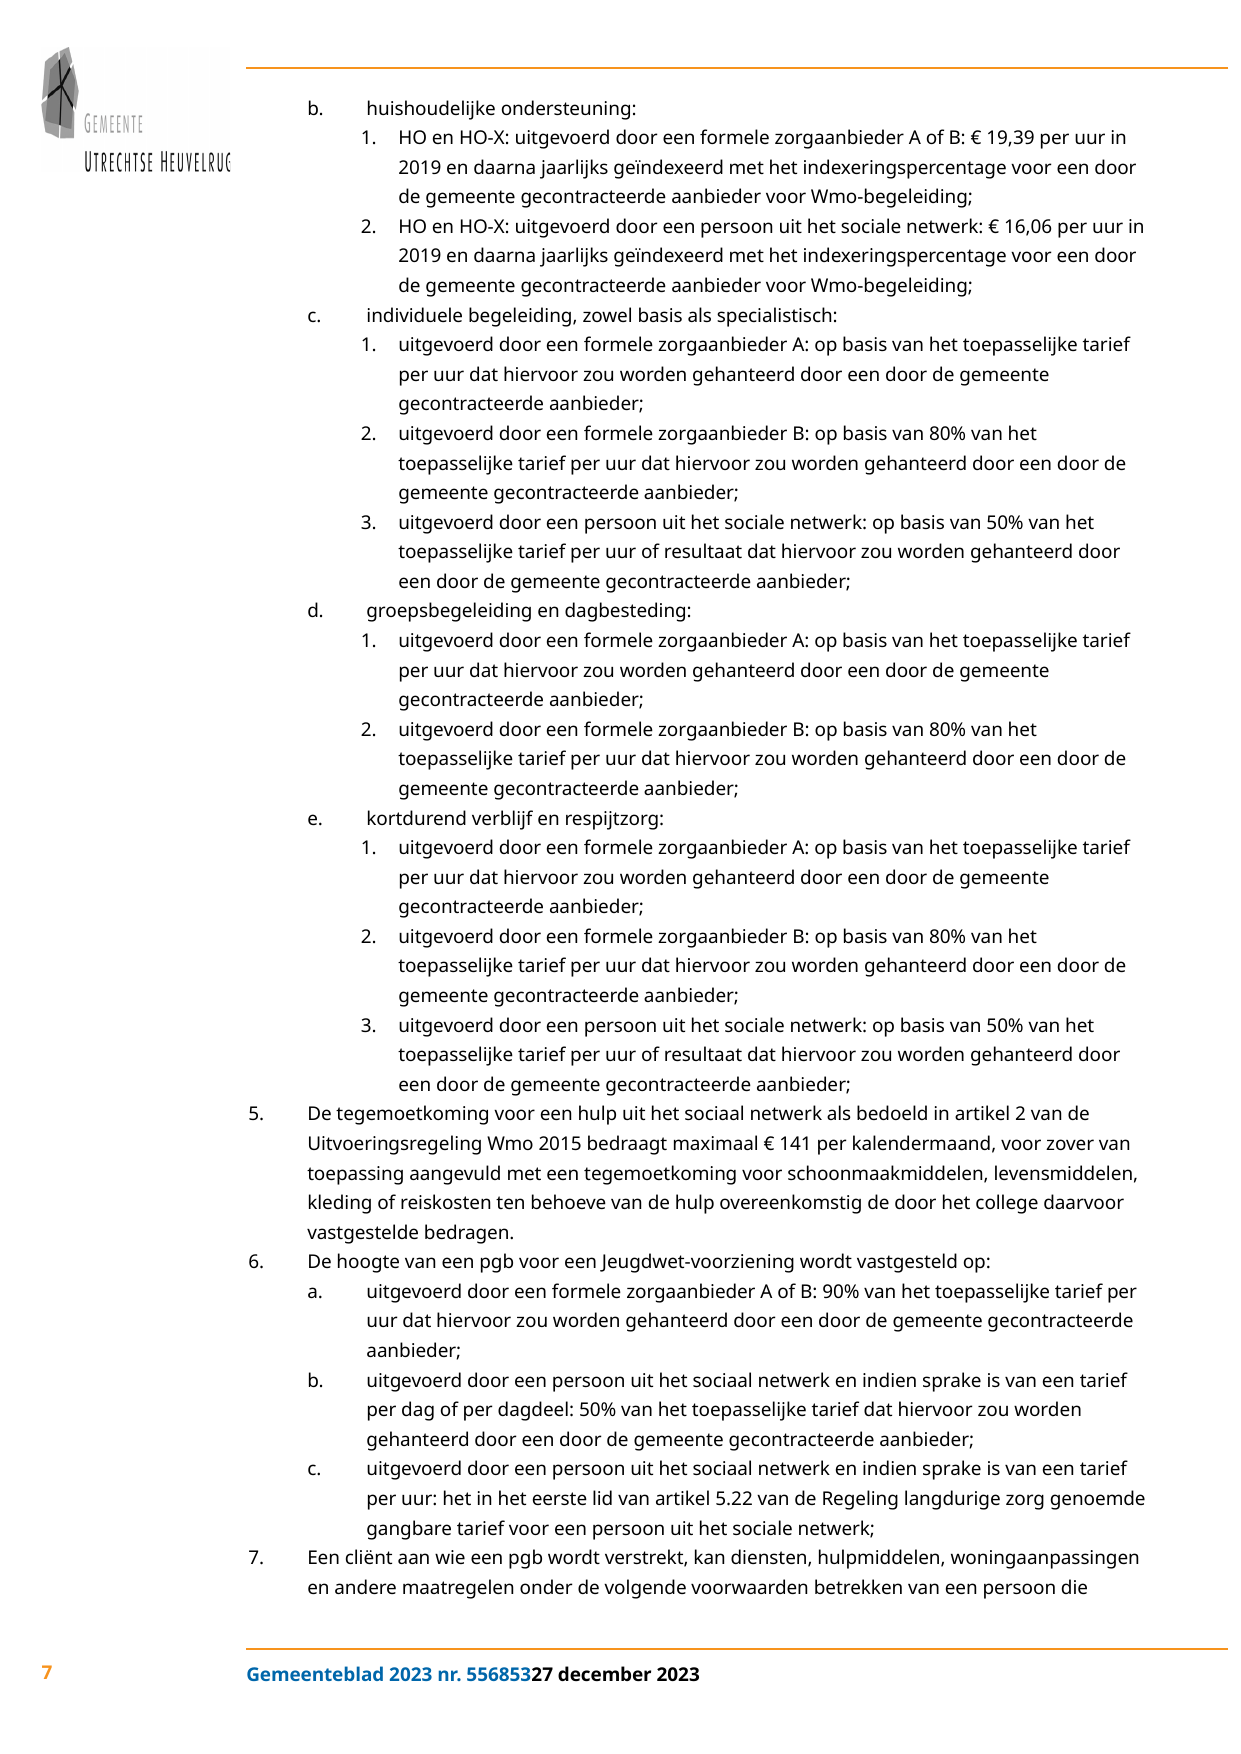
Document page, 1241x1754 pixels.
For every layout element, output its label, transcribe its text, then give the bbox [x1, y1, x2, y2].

list De tegemoetkoming voor een hulp uit het sociaal netwerk als bedoeld in artikel 2 van de Uitvoeringsregeling Wmo 2015 bedraagt maximaal € 141 per kalendermaand, voor zover van toepassing aangevuld met een tegemoetkoming voor schoonmaakmiddelen, levensmiddelen, kleding of reiskosten ten behoeve van de hulp overeenkomstig de door het college daarvoor vastgestelde bedragen. [248, 1101, 1152, 1245]
list HO en HO-X: uitgevoerd door een formele zorgaanbieder A of B: € 19,39 per uur in 2019 en daarna jaarlijks geïndexeerd met het indexeringspercentage voor een door de gemeente gecontracteerde aanbieder voor Wmo-begeleiding; [361, 124, 1152, 209]
list uitgevoerd door een persoon uit het sociaal netwerk en indien sprake is van een tarief per dag of per dagdeel: 50% van het toepasselijke tarief dat hiervoor zou worden gehanteerd door een door de gemeente gecontracteerde aanbieder; [307, 1367, 1152, 1452]
list individuele begeleiding, zowel basis als specialistisch: [307, 302, 1152, 328]
list Een cliënt aan wie een pgb wordt verstrekt, kan diensten, hulpmiddelen, woningaanpassingen en andere maatregelen onder de volgende voorwaarden betrekken van een persoon die [248, 1544, 1152, 1600]
list uitgevoerd door een formele zorgaanbieder A of B: 90% van het toepasselijke tarief per uur dat hiervoor zou worden gehanteerd door een door de gemeente gecontracteerde aanbieder; [307, 1278, 1152, 1363]
list uitgevoerd door een formele zorgaanbieder B: op basis van 80% van het toepasselijke tarief per uur dat hiervoor zou worden gehanteerd door een door de gemeente gecontracteerde aanbieder; [361, 716, 1152, 801]
list kortdurend verblijf en respijtzorg: [307, 805, 1152, 831]
picture [41, 47, 231, 172]
list uitgevoerd door een persoon uit het sociale netwerk: op basis van 50% van het toepasselijke tarief per uur of resultaat dat hiervoor zou worden gehanteerd door een door de gemeente gecontracteerde aanbieder; [361, 509, 1152, 594]
list uitgevoerd door een persoon uit het sociale netwerk: op basis van 50% van het toepasselijke tarief per uur of resultaat dat hiervoor zou worden gehanteerd door een door de gemeente gecontracteerde aanbieder; [361, 1012, 1152, 1097]
list uitgevoerd door een formele zorgaanbieder B: op basis van 80% van het toepasselijke tarief per uur dat hiervoor zou worden gehanteerd door een door de gemeente gecontracteerde aanbieder; [361, 420, 1152, 505]
list huishoudelijke ondersteuning: [307, 95, 1152, 121]
list De hoogte van een pgb voor een Jeugdwet-voorziening wordt vastgesteld op: [248, 1248, 1152, 1274]
list HO en HO-X: uitgevoerd door een persoon uit het sociale netwerk: € 16,06 per uur in 2019 en daarna jaarlijks geïndexeerd met het indexeringspercentage voor een door de gemeente gecontracteerde aanbieder voor Wmo-begeleiding; [361, 213, 1152, 298]
list uitgevoerd door een formele zorgaanbieder A: op basis van het toepasselijke tarief per uur dat hiervoor zou worden gehanteerd door een door de gemeente gecontracteerde aanbieder; [361, 627, 1152, 712]
list groepsbegeleiding en dagbesteding: [307, 598, 1152, 623]
list uitgevoerd door een formele zorgaanbieder B: op basis van 80% van het toepasselijke tarief per uur dat hiervoor zou worden gehanteerd door een door de gemeente gecontracteerde aanbieder; [361, 923, 1152, 1008]
list uitgevoerd door een formele zorgaanbieder A: op basis van het toepasselijke tarief per uur dat hiervoor zou worden gehanteerd door een door de gemeente gecontracteerde aanbieder; [361, 331, 1152, 416]
list uitgevoerd door een persoon uit het sociaal netwerk en indien sprake is van een tarief per uur: het in het eerste lid van artikel 5.22 van de Regeling langdurige zorg genoemde gangbare tarief voor een persoon uit het sociale netwerk; [307, 1456, 1152, 1541]
list uitgevoerd door een formele zorgaanbieder A: op basis van het toepasselijke tarief per uur dat hiervoor zou worden gehanteerd door een door de gemeente gecontracteerde aanbieder; [361, 834, 1152, 919]
